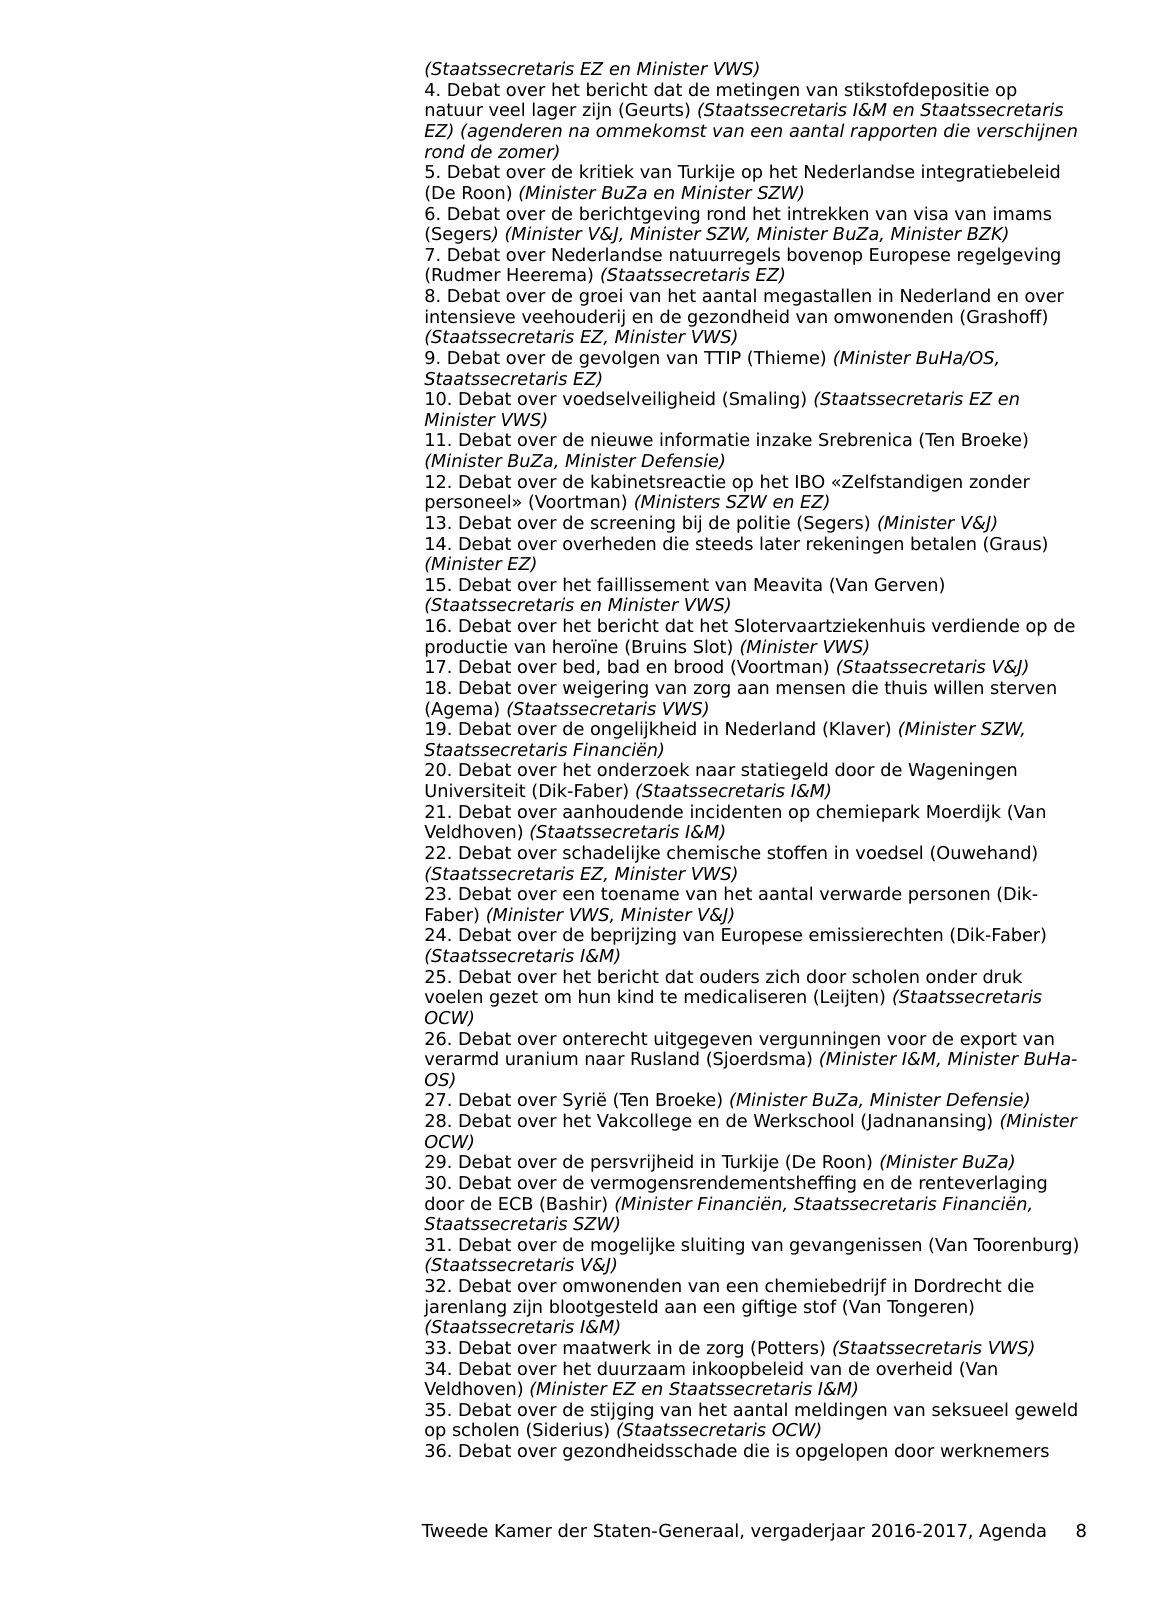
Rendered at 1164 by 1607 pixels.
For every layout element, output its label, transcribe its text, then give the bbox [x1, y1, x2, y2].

table_cell [77, 967, 401, 1028]
table_cell [401, 430, 418, 472]
table_cell 24. Debat over de beprijzing van Europese emissierechten (Dik-Faber) (Staatssecretaris I&M) [418, 925, 1087, 967]
table_cell 32. Debat over omwonenden van een chemiebedrijf in Dordrecht die jarenlang zijn blootgesteld aan een giftige stof (Van Tongeren) (Staatssecretaris I&M) [418, 1276, 1087, 1338]
table_cell [77, 513, 401, 533]
table_cell 16. Debat over het bericht dat het Slotervaartziekenhuis verdiende op de productie van heroïne (Bruins Slot) (Minister VWS) [418, 616, 1087, 657]
table_cell [77, 884, 401, 925]
table_cell 21. Debat over aanhoudende incidenten op chemiepark Moerdijk (Van Veldhoven) (Staatssecretaris I&M) [418, 802, 1087, 843]
table_cell 27. Debat over Syrië (Ten Broeke) (Minister BuZa, Minister Defensie) [418, 1090, 1087, 1111]
table_cell [401, 1090, 418, 1111]
table_cell [401, 925, 418, 967]
table_cell [401, 534, 418, 575]
table_cell 5. Debat over de kritiek van Turkije op het Nederlandse integratiebeleid (De Roon) (Minister BuZa en Minister SZW) [418, 162, 1087, 203]
table_cell [77, 1029, 401, 1090]
table_cell 31. Debat over de mogelijke sluiting van gevangenissen (Van Toorenburg) (Staatssecretaris V&J) [418, 1235, 1087, 1276]
table_cell [401, 286, 418, 348]
table_cell [77, 719, 401, 760]
table_cell [77, 472, 401, 513]
table_cell 35. Debat over de stijging van het aantal meldingen van seksueel geweld op scholen (Siderius) (Staatssecretaris OCW) [418, 1400, 1087, 1441]
table_cell 33. Debat over maatwerk in de zorg (Potters) (Staatssecretaris VWS) [418, 1338, 1087, 1358]
table_cell [401, 616, 418, 657]
table_cell [401, 80, 418, 162]
table_cell [401, 657, 418, 678]
table_cell [77, 204, 401, 245]
table_cell [77, 389, 401, 430]
table_cell [77, 59, 401, 80]
table_cell [401, 843, 418, 884]
table_cell [77, 575, 401, 616]
table_cell [77, 430, 401, 472]
table_cell [77, 1235, 401, 1276]
table_cell [77, 1090, 401, 1111]
table_cell 11. Debat over de nieuwe informatie inzake Srebrenica (Ten Broeke) (Minister BuZa, Minister Defensie) [418, 430, 1087, 472]
table_cell [77, 802, 401, 843]
table_cell 36. Debat over gezondheidsschade die is opgelopen door werknemers [418, 1441, 1087, 1462]
table_cell [77, 1400, 401, 1441]
table_cell [77, 760, 401, 802]
table_cell 13. Debat over de screening bij de politie (Segers) (Minister V&J) [418, 513, 1087, 533]
table_cell [77, 534, 401, 575]
table_cell [401, 802, 418, 843]
table_cell [77, 286, 401, 348]
table_cell [401, 884, 418, 925]
table_cell 19. Debat over de ongelijkheid in Nederland (Klaver) (Minister SZW, Staatssecretaris Financiën) [418, 719, 1087, 760]
table_cell [401, 967, 418, 1028]
table_cell [77, 657, 401, 678]
table_cell [77, 1173, 401, 1235]
table_cell [77, 1441, 401, 1462]
table_cell [77, 245, 401, 286]
table_cell [401, 245, 418, 286]
table_cell [401, 59, 418, 80]
table_cell 30. Debat over de vermogensrendementsheffing en de renteverlaging door de ECB (Bashir) (Minister Financiën, Staatssecretaris Financiën, Staatssecretaris SZW) [418, 1173, 1087, 1235]
table_cell 9. Debat over de gevolgen van TTIP (Thieme) (Minister BuHa/OS, Staatssecretaris EZ) [418, 348, 1087, 389]
table_cell 18. Debat over weigering van zorg aan mensen die thuis willen sterven (Agema) (Staatssecretaris VWS) [418, 678, 1087, 719]
table_cell [401, 1111, 418, 1152]
table_cell 28. Debat over het Vakcollege en de Werkschool (Jadnanansing) (Minister OCW) [418, 1111, 1087, 1152]
table_cell [401, 513, 418, 533]
table_cell [401, 204, 418, 245]
table_cell [401, 472, 418, 513]
table_cell [401, 1359, 418, 1400]
table_cell [77, 1111, 401, 1152]
table_cell [401, 162, 418, 203]
table_cell [77, 1359, 401, 1400]
table_cell 12. Debat over de kabinetsreactie op het IBO «Zelfstandigen zonder personeel» (Voortman) (Ministers SZW en EZ) [418, 472, 1087, 513]
table_cell [77, 925, 401, 967]
table_cell [401, 760, 418, 802]
table_cell 17. Debat over bed, bad en brood (Voortman) (Staatssecretaris V&J) [418, 657, 1087, 678]
table_cell [77, 843, 401, 884]
table_cell [401, 1276, 418, 1338]
table_cell [401, 1029, 418, 1090]
table_cell [401, 348, 418, 389]
table_cell 22. Debat over schadelijke chemische stoffen in voedsel (Ouwehand) (Staatssecretaris EZ, Minister VWS) [418, 843, 1087, 884]
table_cell [401, 1173, 418, 1235]
table_cell [77, 80, 401, 162]
table_cell [77, 1152, 401, 1173]
table_cell [77, 1276, 401, 1338]
table_cell [77, 348, 401, 389]
table_cell 4. Debat over het bericht dat de metingen van stikstofdepositie op natuur veel lager zijn (Geurts) (Staatssecretaris I&M en Staatssecretaris EZ) (agenderen na ommekomst van een aantal rapporten die verschijnen rond de zomer) [418, 80, 1087, 162]
table_cell [77, 162, 401, 203]
table_cell (Staatssecretaris EZ en Minister VWS) [418, 59, 1087, 80]
table_cell 25. Debat over het bericht dat ouders zich door scholen onder druk voelen gezet om hun kind te medicaliseren (Leijten) (Staatssecretaris OCW) [418, 967, 1087, 1028]
table_cell 29. Debat over de persvrijheid in Turkije (De Roon) (Minister BuZa) [418, 1152, 1087, 1173]
table_cell [77, 616, 401, 657]
table_cell [401, 1235, 418, 1276]
table_cell [401, 678, 418, 719]
table_cell 26. Debat over onterecht uitgegeven vergunningen voor de export van verarmd uranium naar Rusland (Sjoerdsma) (Minister I&M, Minister BuHa-OS) [418, 1029, 1087, 1090]
table_cell 15. Debat over het faillissement van Meavita (Van Gerven) (Staatssecretaris en Minister VWS) [418, 575, 1087, 616]
table_cell [401, 575, 418, 616]
table_cell 14. Debat over overheden die steeds later rekeningen betalen (Graus) (Minister EZ) [418, 534, 1087, 575]
table_cell 34. Debat over het duurzaam inkoopbeleid van de overheid (Van Veldhoven) (Minister EZ en Staatssecretaris I&M) [418, 1359, 1087, 1400]
table_cell [401, 719, 418, 760]
table_cell 23. Debat over een toename van het aantal verwarde personen (Dik-Faber) (Minister VWS, Minister V&J) [418, 884, 1087, 925]
table_cell 6. Debat over de berichtgeving rond het intrekken van visa van imams (Segers) (Minister V&J, Minister SZW, Minister BuZa, Minister BZK) [418, 204, 1087, 245]
table_cell 7. Debat over Nederlandse natuurregels bovenop Europese regelgeving (Rudmer Heerema) (Staatssecretaris EZ) [418, 245, 1087, 286]
table_cell 10. Debat over voedselveiligheid (Smaling) (Staatssecretaris EZ en Minister VWS) [418, 389, 1087, 430]
table_cell [401, 1338, 418, 1358]
table_cell [401, 1441, 418, 1462]
table_cell [401, 1400, 418, 1441]
table_cell [77, 678, 401, 719]
table_cell [401, 389, 418, 430]
table_cell 20. Debat over het onderzoek naar statiegeld door de Wageningen Universiteit (Dik-Faber) (Staatssecretaris I&M) [418, 760, 1087, 802]
table_cell 8. Debat over de groei van het aantal megastallen in Nederland en over intensieve veehouderij en de gezondheid van omwonenden (Grashoff) (Staatssecretaris EZ, Minister VWS) [418, 286, 1087, 348]
table_cell [401, 1152, 418, 1173]
table_cell [77, 1338, 401, 1358]
